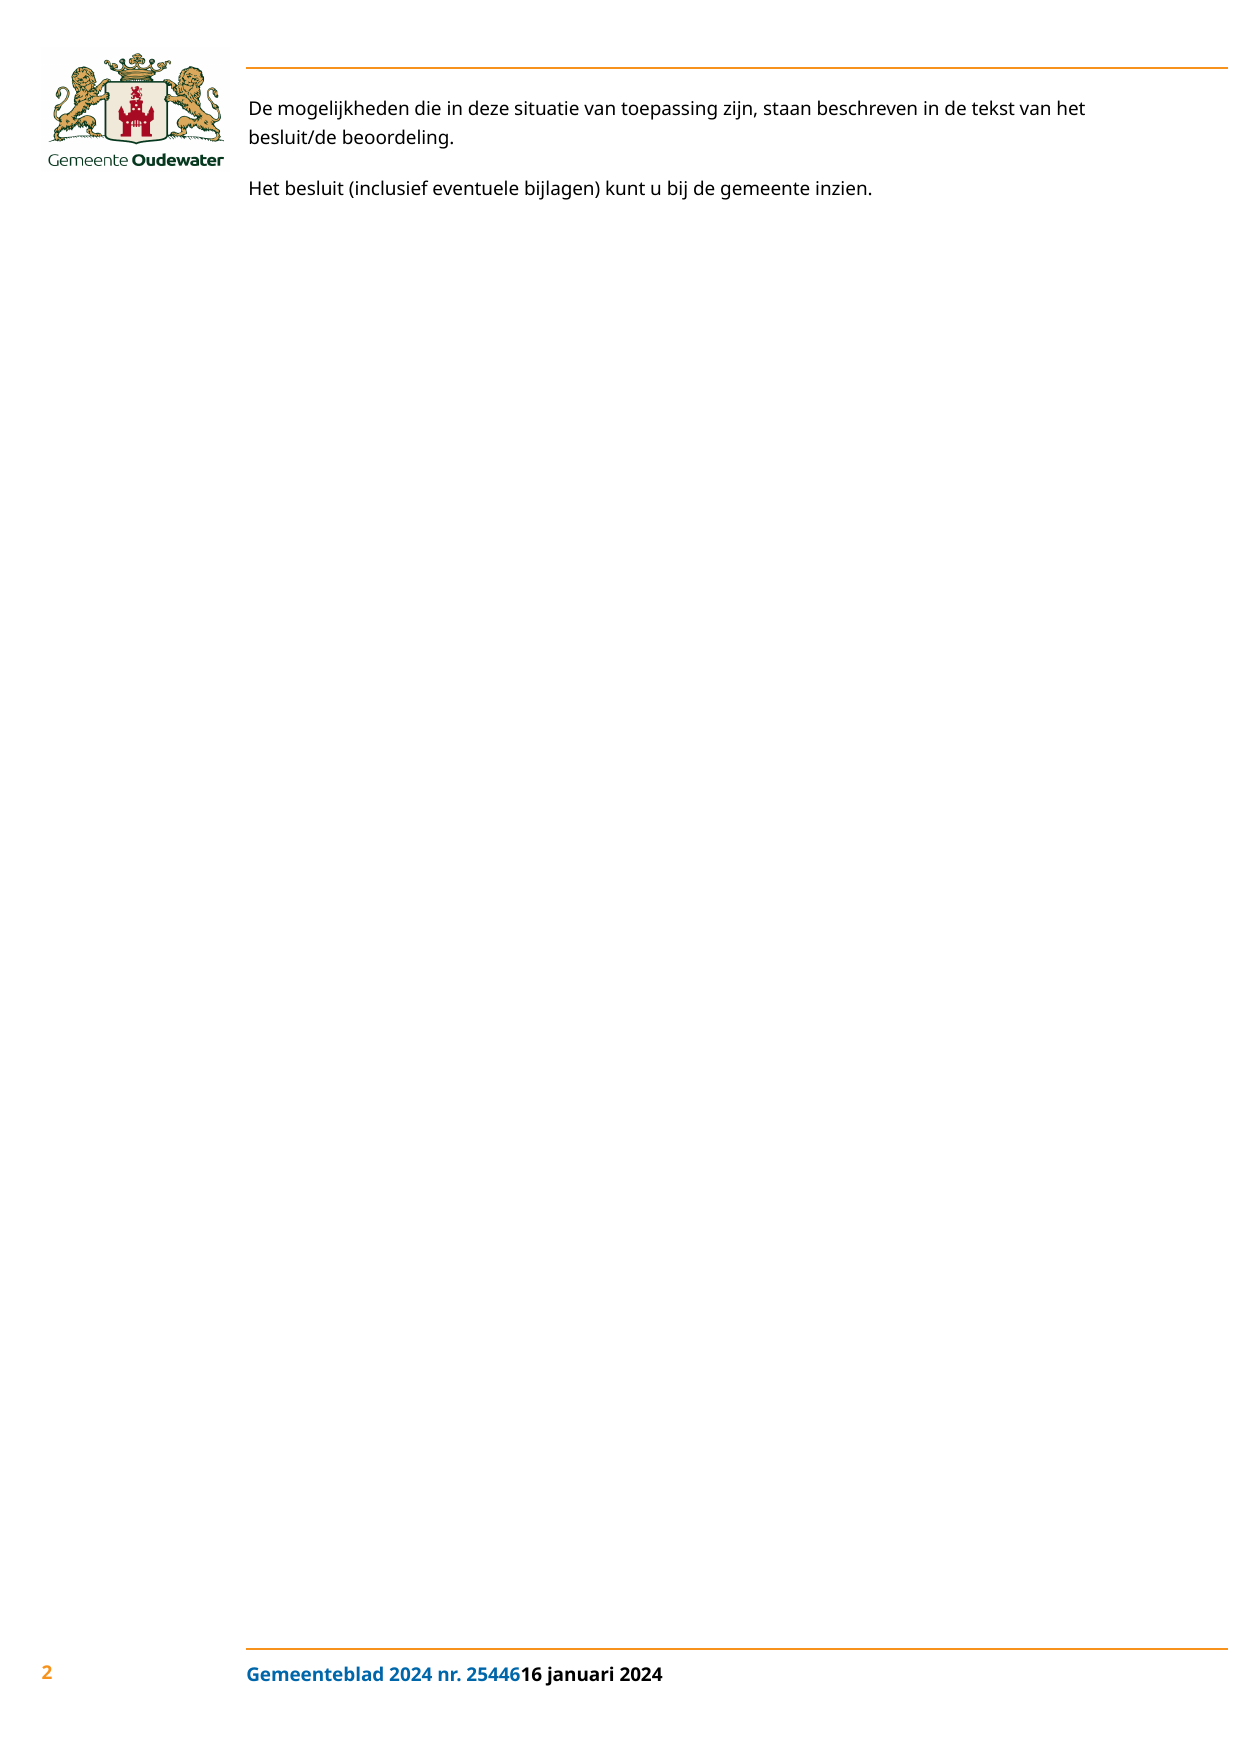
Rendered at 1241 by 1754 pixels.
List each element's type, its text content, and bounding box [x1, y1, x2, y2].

picture [41, 47, 231, 172]
text De mogelijkheden die in deze situatie van toepassing zijn, staan beschreven in de tekst van het besluit/de beoordeling. [248, 95, 1152, 150]
text Het besluit (inclusief eventuele bijlagen) kunt u bij de gemeente inzien. [248, 175, 1152, 201]
